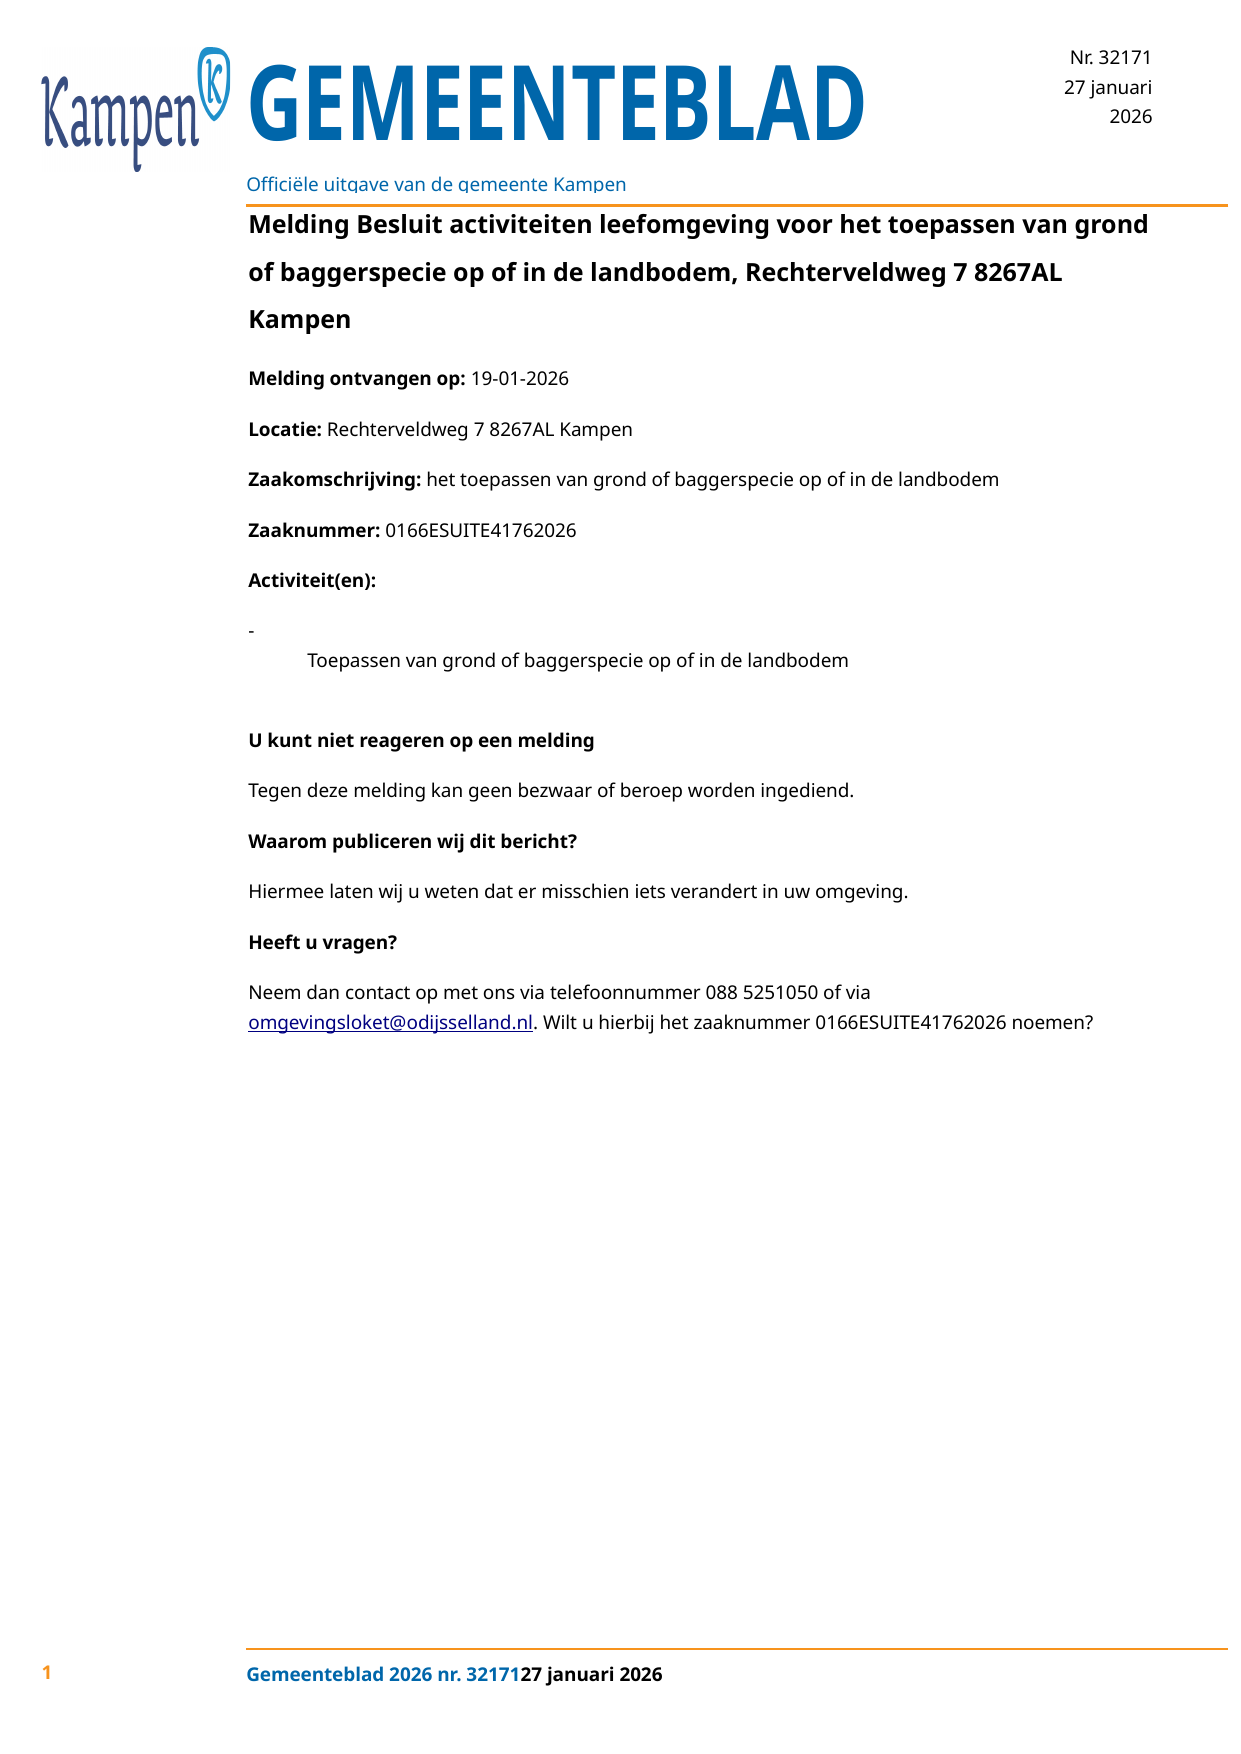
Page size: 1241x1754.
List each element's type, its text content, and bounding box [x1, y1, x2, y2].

text Waarom publiceren wij dit bericht? [248, 828, 1152, 854]
text Melding ontvangen op: 19-01-2026 [248, 366, 1152, 391]
text U kunt niet reageren op een melding [248, 727, 1152, 753]
text Melding Besluit activiteiten leefomgeving voor het toepassen van grond of baggerspecie op of in de landbodem, Rechterveldweg 7 8267AL Kampen [248, 207, 1152, 336]
text Hiermee laten wij u weten dat er misschien iets verandert in uw omgeving. [248, 878, 1152, 904]
text Tegen deze melding kan geen bezwaar of beroep worden ingediend. [248, 778, 1152, 803]
text Activiteit(en): [248, 567, 1152, 593]
picture [41, 47, 231, 172]
list Toepassen van grond of baggerspecie op of in de landbodem [248, 647, 1152, 673]
text Heeft u vragen? [248, 929, 1152, 954]
text Neem dan contact op met ons via telefoonnummer 088 5251050 of via omgevingsloket@odijsselland.nl. Wilt u hierbij het zaaknummer 0166ESUITE41762026 noemen? [248, 979, 1152, 1034]
text Zaaknummer: 0166ESUITE41762026 [248, 517, 1152, 542]
text Zaakomschrijving: het toepassen van grond of baggerspecie op of in de landbodem [248, 466, 1152, 492]
text Locatie: Rechterveldweg 7 8267AL Kampen [248, 416, 1152, 442]
